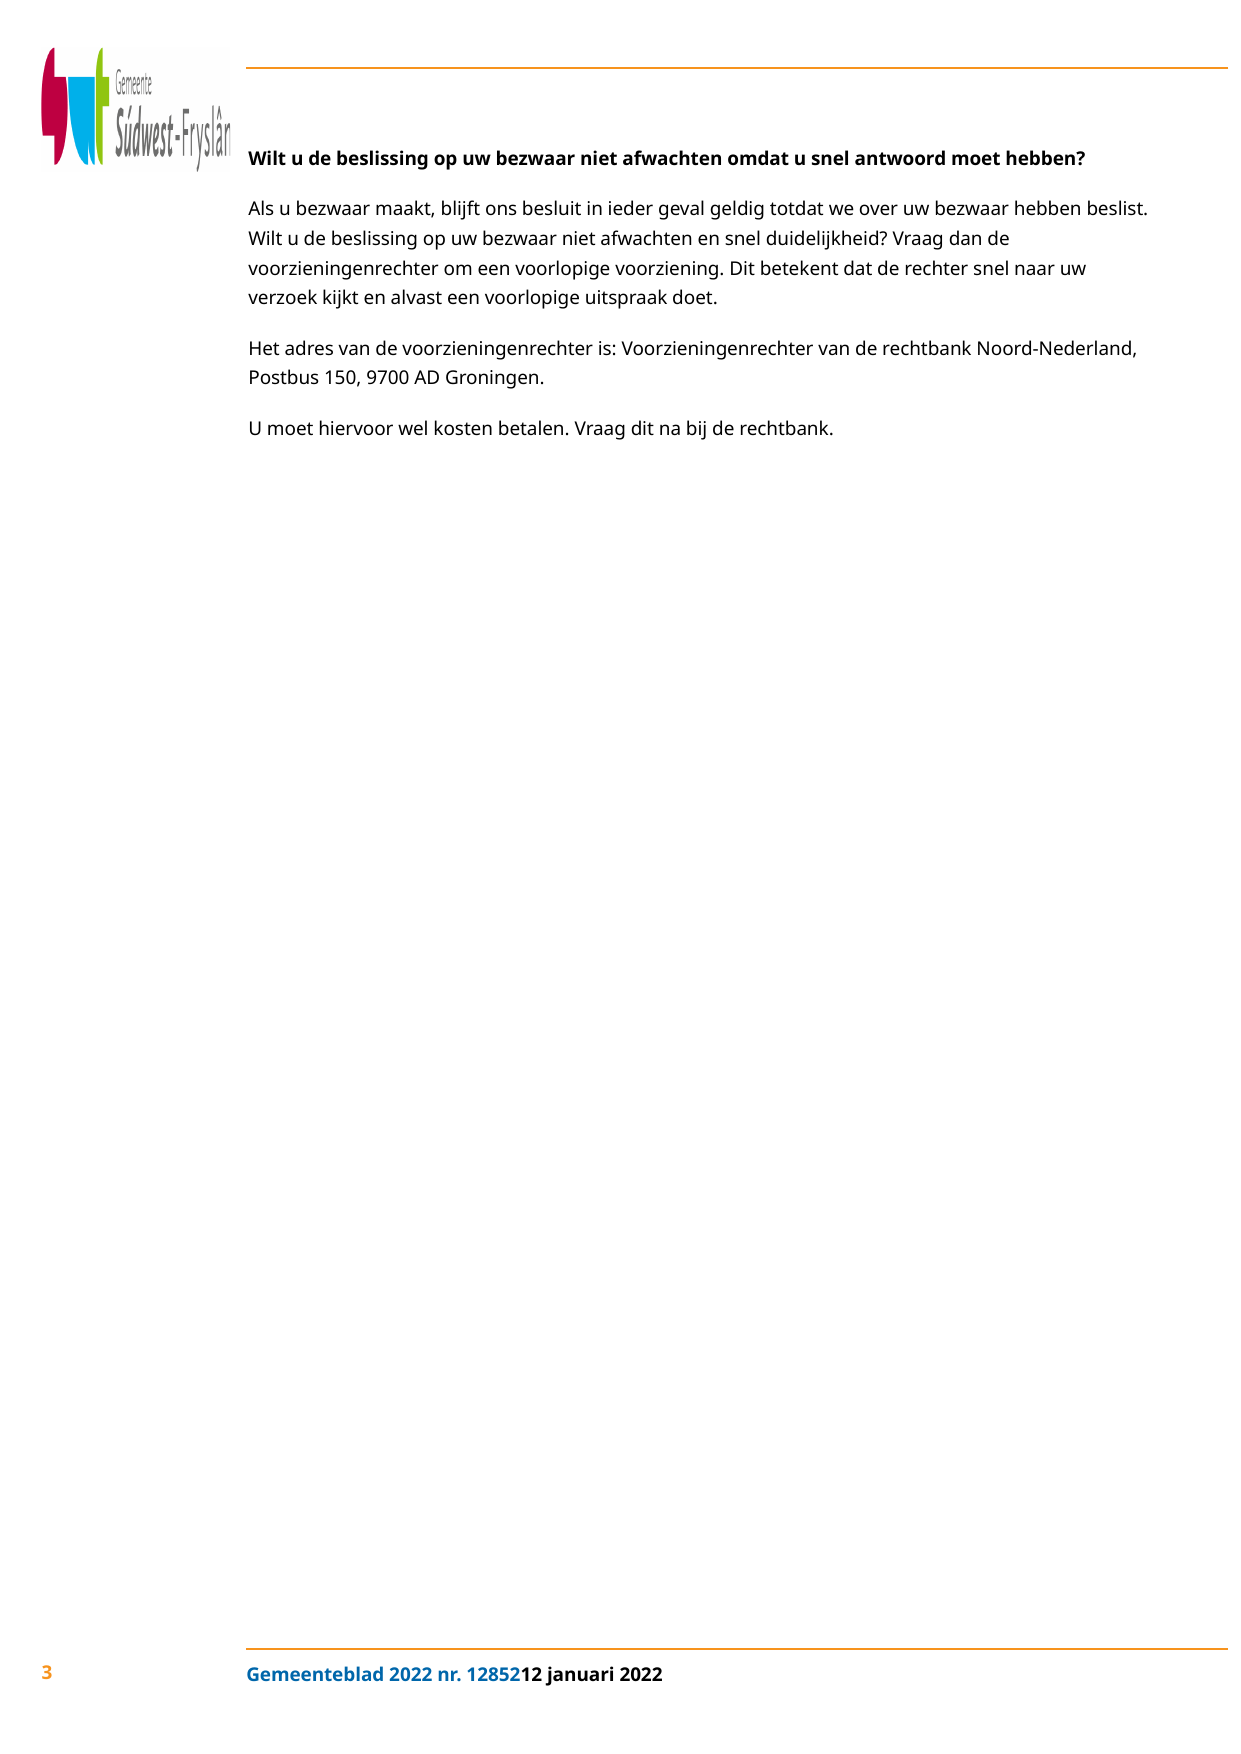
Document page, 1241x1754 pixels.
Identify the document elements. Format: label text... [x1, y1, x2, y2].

text Als u bezwaar maakt, blijft ons besluit in ieder geval geldig totdat we over uw bezwaar hebben beslist. Wilt u de beslissing op uw bezwaar niet afwachten en snel duidelijkheid? Vraag dan de voorzieningenrechter om een voorlopige voorziening. Dit betekent dat de rechter snel naar uw verzoek kijkt en alvast een voorlopige uitspraak doet. [248, 196, 1152, 310]
text Wilt u de beslissing op uw bezwaar niet afwachten omdat u snel antwoord moet hebben? [248, 145, 1152, 171]
picture [41, 47, 231, 172]
text Het adres van de voorzieningenrechter is: Voorzieningenrechter van de rechtbank Noord-Nederland, Postbus 150, 9700 AD Groningen. [248, 335, 1152, 390]
text U moet hiervoor wel kosten betalen. Vraag dit na bij de rechtbank. [248, 415, 1152, 441]
